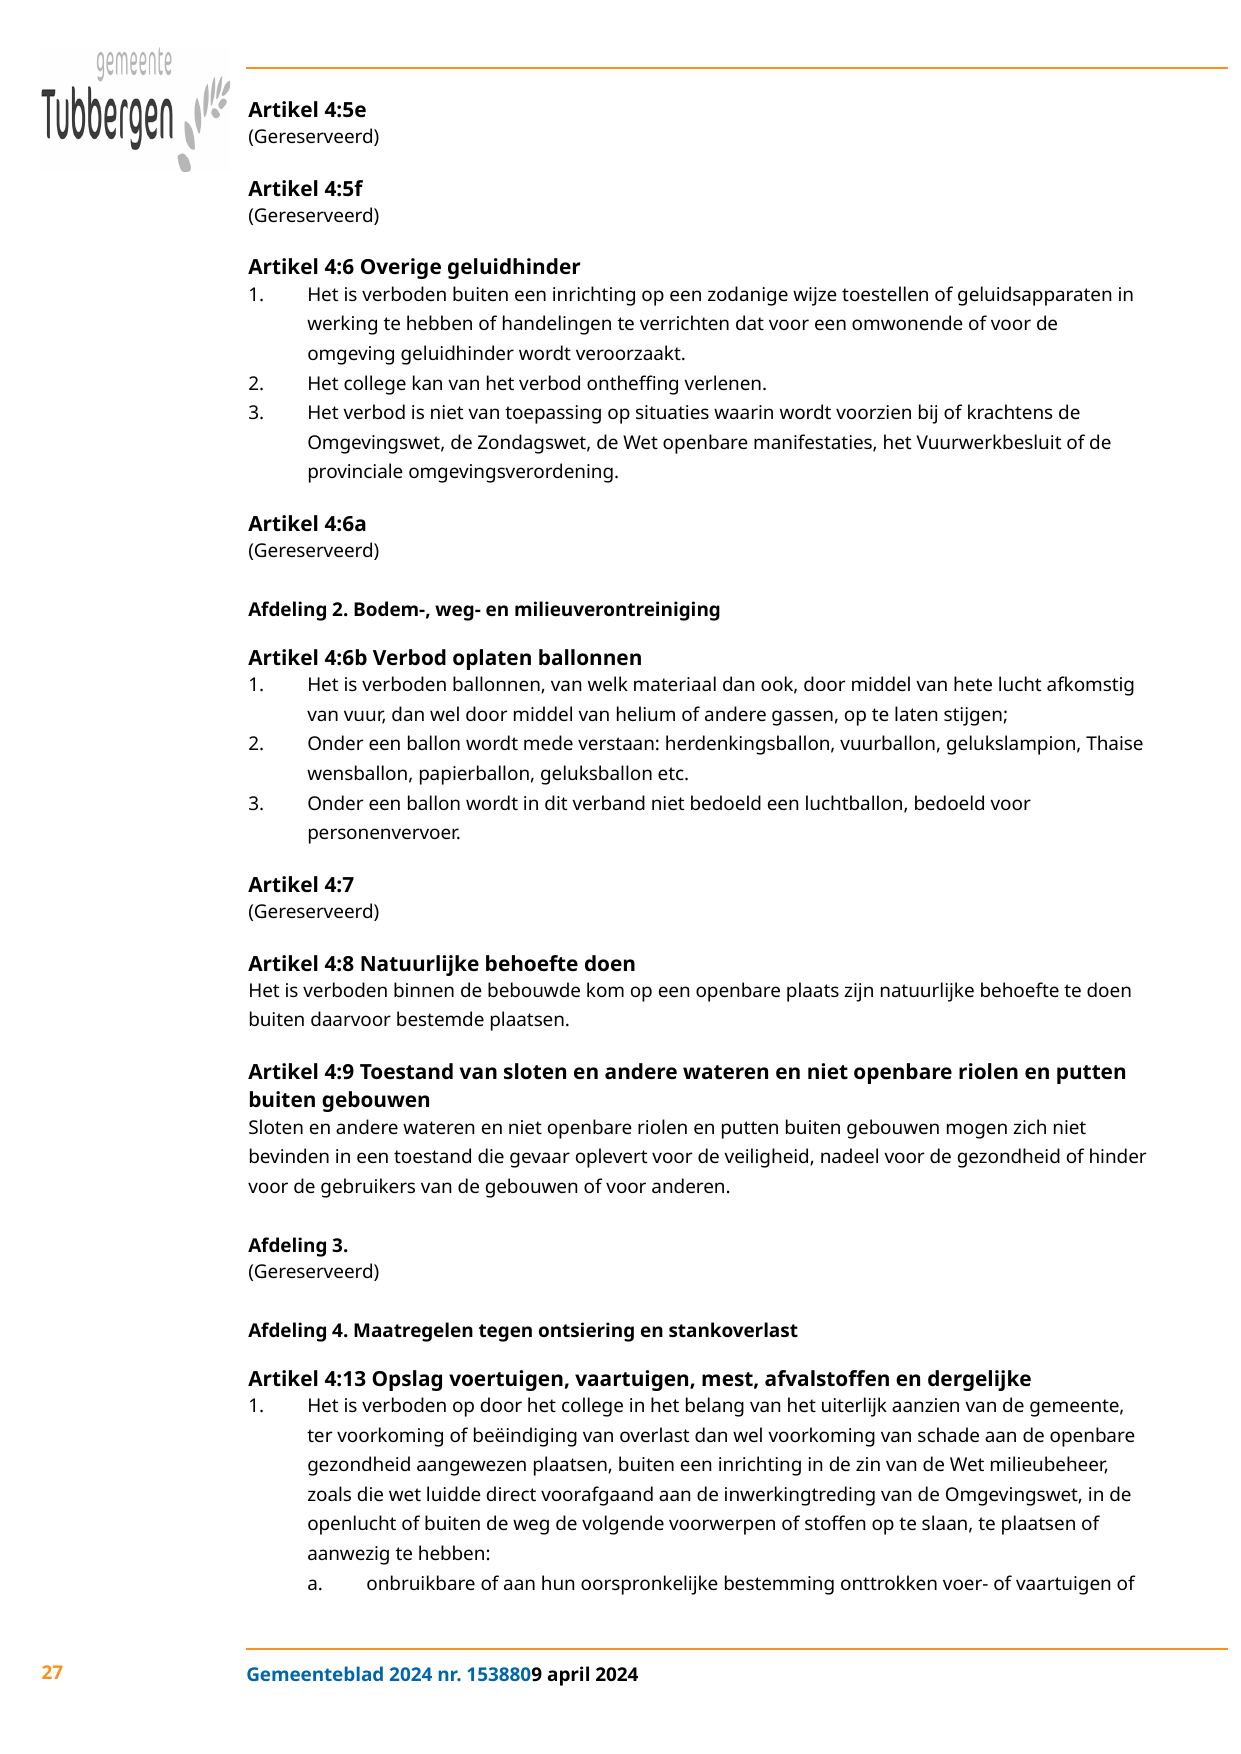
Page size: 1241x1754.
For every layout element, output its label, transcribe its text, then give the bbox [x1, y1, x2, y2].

text Artikel 4:7 [248, 870, 1152, 898]
list Het college kan van het verbod ontheffing verlenen. [248, 370, 1152, 395]
list Het is verboden buiten een inrichting op een zodanige wijze toestellen of geluidsapparaten in werking te hebben of handelingen te verrichten dat voor een omwonende of voor de omgeving geluidhinder wordt veroorzaakt. [248, 281, 1152, 366]
text (Gereserveerd) [248, 123, 1152, 149]
text (Gereserveerd) [248, 898, 1152, 924]
text Artikel 4:6 Overige geluidhinder [248, 252, 1152, 281]
list Onder een ballon wordt mede verstaan: herdenkingsballon, vuurballon, gelukslampion, Thaise wensballon, papierballon, geluksballon etc. [248, 731, 1152, 786]
text Artikel 4:8 Natuurlijke behoefte doen [248, 949, 1152, 977]
text Artikel 4:6b Verbod oplaten ballonnen [248, 643, 1152, 671]
text Het is verboden binnen de bebouwde kom op een openbare plaats zijn natuurlijke behoefte te doen buiten daarvoor bestemde plaatsen. [248, 977, 1152, 1032]
list onbruikbare of aan hun oorspronkelijke bestemming onttrokken voer- of vaartuigen of [307, 1570, 1152, 1595]
text (Gereserveerd) [248, 537, 1152, 563]
text Artikel 4:13 Opslag voertuigen, vaartuigen, mest, afvalstoffen en dergelijke [248, 1364, 1152, 1392]
list Onder een ballon wordt in dit verband niet bedoeld een luchtballon, bedoeld voor personenvervoer. [248, 790, 1152, 845]
list Het verbod is niet van toepassing op situaties waarin wordt voorzien bij of krachtens de Omgevingswet, de Zondagswet, de Wet openbare manifestaties, het Vuurwerkbesluit of de provinciale omgevingsverordening. [248, 399, 1152, 484]
text (Gereserveerd) [248, 202, 1152, 228]
text (Gereserveerd) [248, 1258, 1152, 1284]
text Afdeling 4. Maatregelen tegen ontsiering en stankoverlast [248, 1317, 1152, 1343]
text Artikel 4:6a [248, 509, 1152, 537]
text Afdeling 2. Bodem-, weg- en milieuverontreiniging [248, 596, 1152, 622]
list Het is verboden op door het college in het belang van het uiterlijk aanzien van de gemeente, ter voorkoming of beëindiging van overlast dan wel voorkoming van schade aan de openbare gezondheid aangewezen plaatsen, buiten een inrichting in de zin van de Wet milieubeheer, zoals die wet luidde direct voorafgaand aan de inwerkingtreding van de Omgevingswet, in de openlucht of buiten de weg de volgende voorwerpen of stoffen op te slaan, te plaatsen of aanwezig te hebben: [248, 1392, 1152, 1566]
text Artikel 4:5f [248, 174, 1152, 202]
picture [41, 47, 231, 172]
text Artikel 4:5e [248, 95, 1152, 123]
text Artikel 4:9 Toestand van sloten en andere wateren en niet openbare riolen en putten buiten gebouwen [248, 1057, 1152, 1114]
text Sloten en andere wateren en niet openbare riolen en putten buiten gebouwen mogen zich niet bevinden in een toestand die gevaar oplevert voor de veiligheid, nadeel voor de gezondheid of hinder voor de gebruikers van de gebouwen of voor anderen. [248, 1114, 1152, 1199]
text Afdeling 3. [248, 1232, 1152, 1258]
list Het is verboden ballonnen, van welk materiaal dan ook, door middel van hete lucht afkomstig van vuur, dan wel door middel van helium of andere gassen, op te laten stijgen; [248, 671, 1152, 727]
